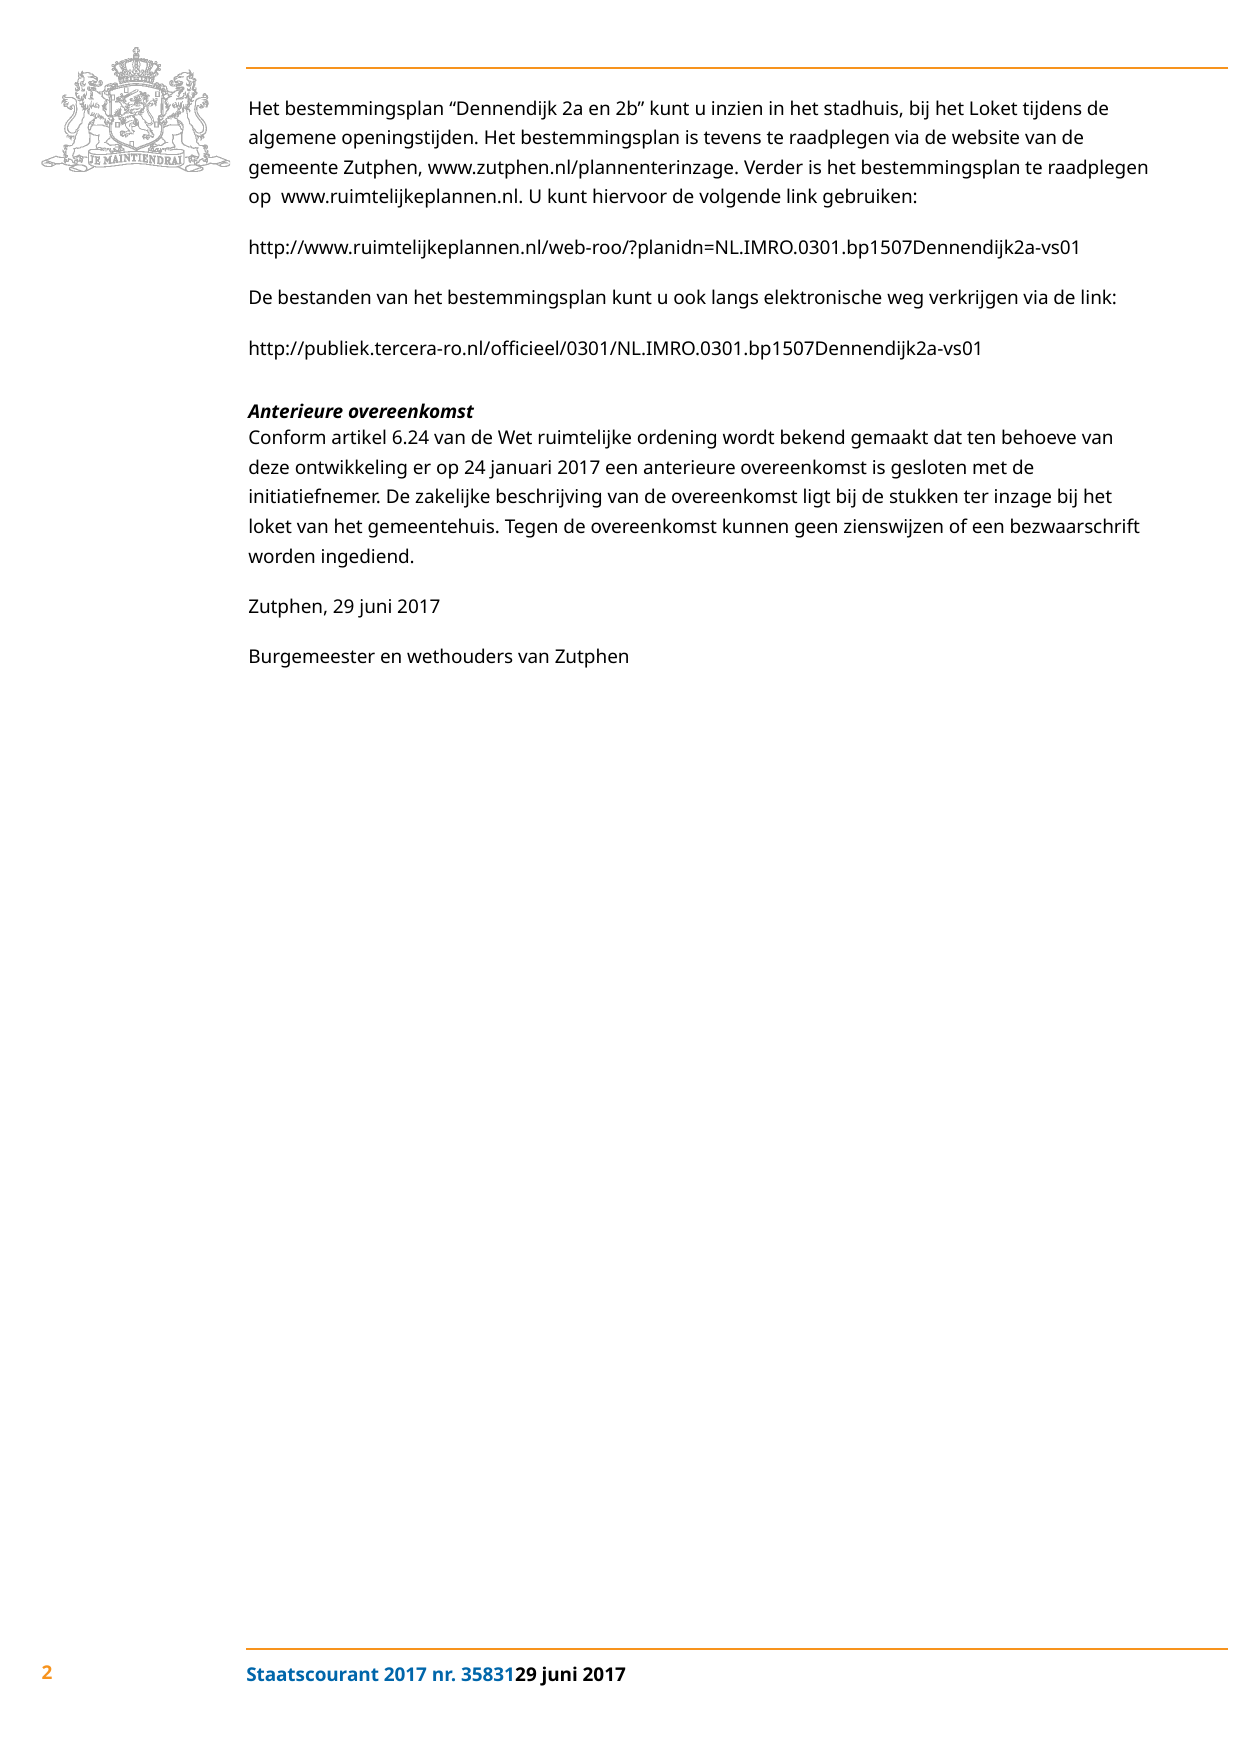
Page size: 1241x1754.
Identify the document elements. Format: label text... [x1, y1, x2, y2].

text Anterieure overeenkomst [248, 399, 1152, 424]
text Het bestemmingsplan “Dennendijk 2a en 2b” kunt u inzien in het stadhuis, bij het Loket tijdens de algemene openingstijden. Het bestemmingsplan is tevens te raadplegen via de website van de gemeente Zutphen, www.zutphen.nl/plannenterinzage. Verder is het bestemmingsplan te raadplegen op www.ruimtelijkeplannen.nl. U kunt hiervoor de volgende link gebruiken: [248, 95, 1152, 209]
text http://www.ruimtelijkeplannen.nl/web-roo/?planidn=NL.IMRO.0301.bp1507Dennendijk2a-vs01 [248, 234, 1152, 260]
text Zutphen, 29 juni 2017 [248, 593, 1152, 619]
text Burgemeester en wethouders van Zutphen [248, 644, 1152, 669]
text Conform artikel 6.24 van de Wet ruimtelijke ordening wordt bekend gemaakt dat ten behoeve van deze ontwikkeling er op 24 januari 2017 een anterieure overeenkomst is gesloten met de initiatiefnemer. De zakelijke beschrijving van de overeenkomst ligt bij de stukken ter inzage bij het loket van het gemeentehuis. Tegen de overeenkomst kunnen geen zienswijzen of een bezwaarschrift worden ingediend. [248, 424, 1152, 568]
text De bestanden van het bestemmingsplan kunt u ook langs elektronische weg verkrijgen via de link: [248, 284, 1152, 310]
text http://publiek.tercera-ro.nl/officieel/0301/NL.IMRO.0301.bp1507Dennendijk2a-vs01 [248, 335, 1152, 361]
picture [41, 47, 231, 172]
